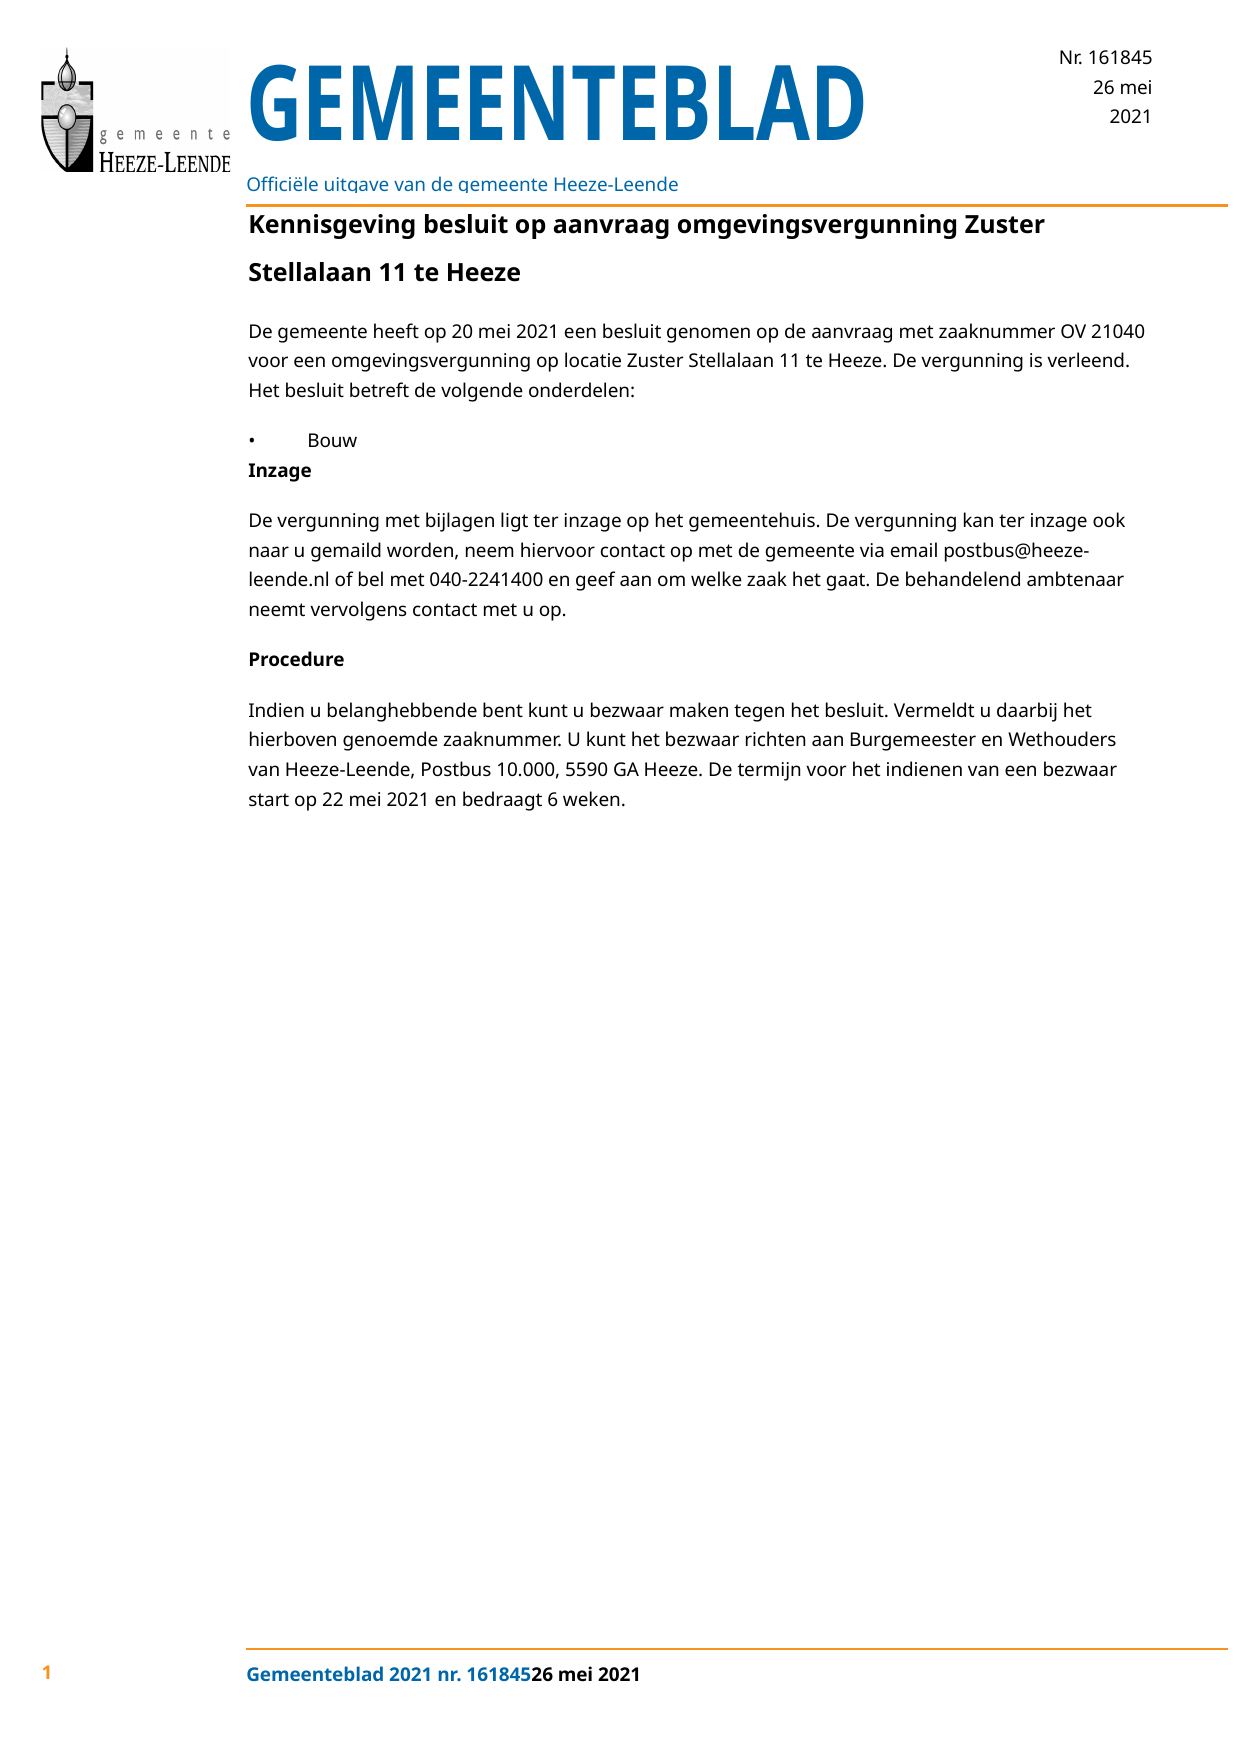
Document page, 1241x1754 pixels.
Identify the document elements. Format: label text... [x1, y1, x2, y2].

text Inzage [248, 457, 1152, 483]
text Indien u belanghebbende bent kunt u bezwaar maken tegen het besluit. Vermeldt u daarbij het hierboven genoemde zaaknummer. U kunt het bezwaar richten aan Burgemeester en Wethouders van Heeze-Leende, Postbus 10.000, 5590 GA Heeze. De termijn voor het indienen van een bezwaar start op 22 mei 2021 en bedraagt 6 weken. [248, 697, 1152, 812]
text Kennisgeving besluit op aanvraag omgevingsvergunning Zuster Stellalaan 11 te Heeze [248, 207, 1152, 288]
text De vergunning met bijlagen ligt ter inzage op het gemeentehuis. De vergunning kan ter inzage ook naar u gemaild worden, neem hiervoor contact op met de gemeente via email postbus@heeze-leende.nl of bel met 040-2241400 en geef aan om welke zaak het gaat. De behandelend ambtenaar neemt vervolgens contact met u op. [248, 507, 1152, 622]
text Procedure [248, 647, 1152, 672]
picture [41, 47, 231, 172]
text De gemeente heeft op 20 mei 2021 een besluit genomen op de aanvraag met zaaknummer OV 21040 voor een omgevingsvergunning op locatie Zuster Stellalaan 11 te Heeze. De vergunning is verleend. Het besluit betreft de volgende onderdelen: [248, 318, 1152, 403]
list Bouw [248, 427, 1152, 453]
